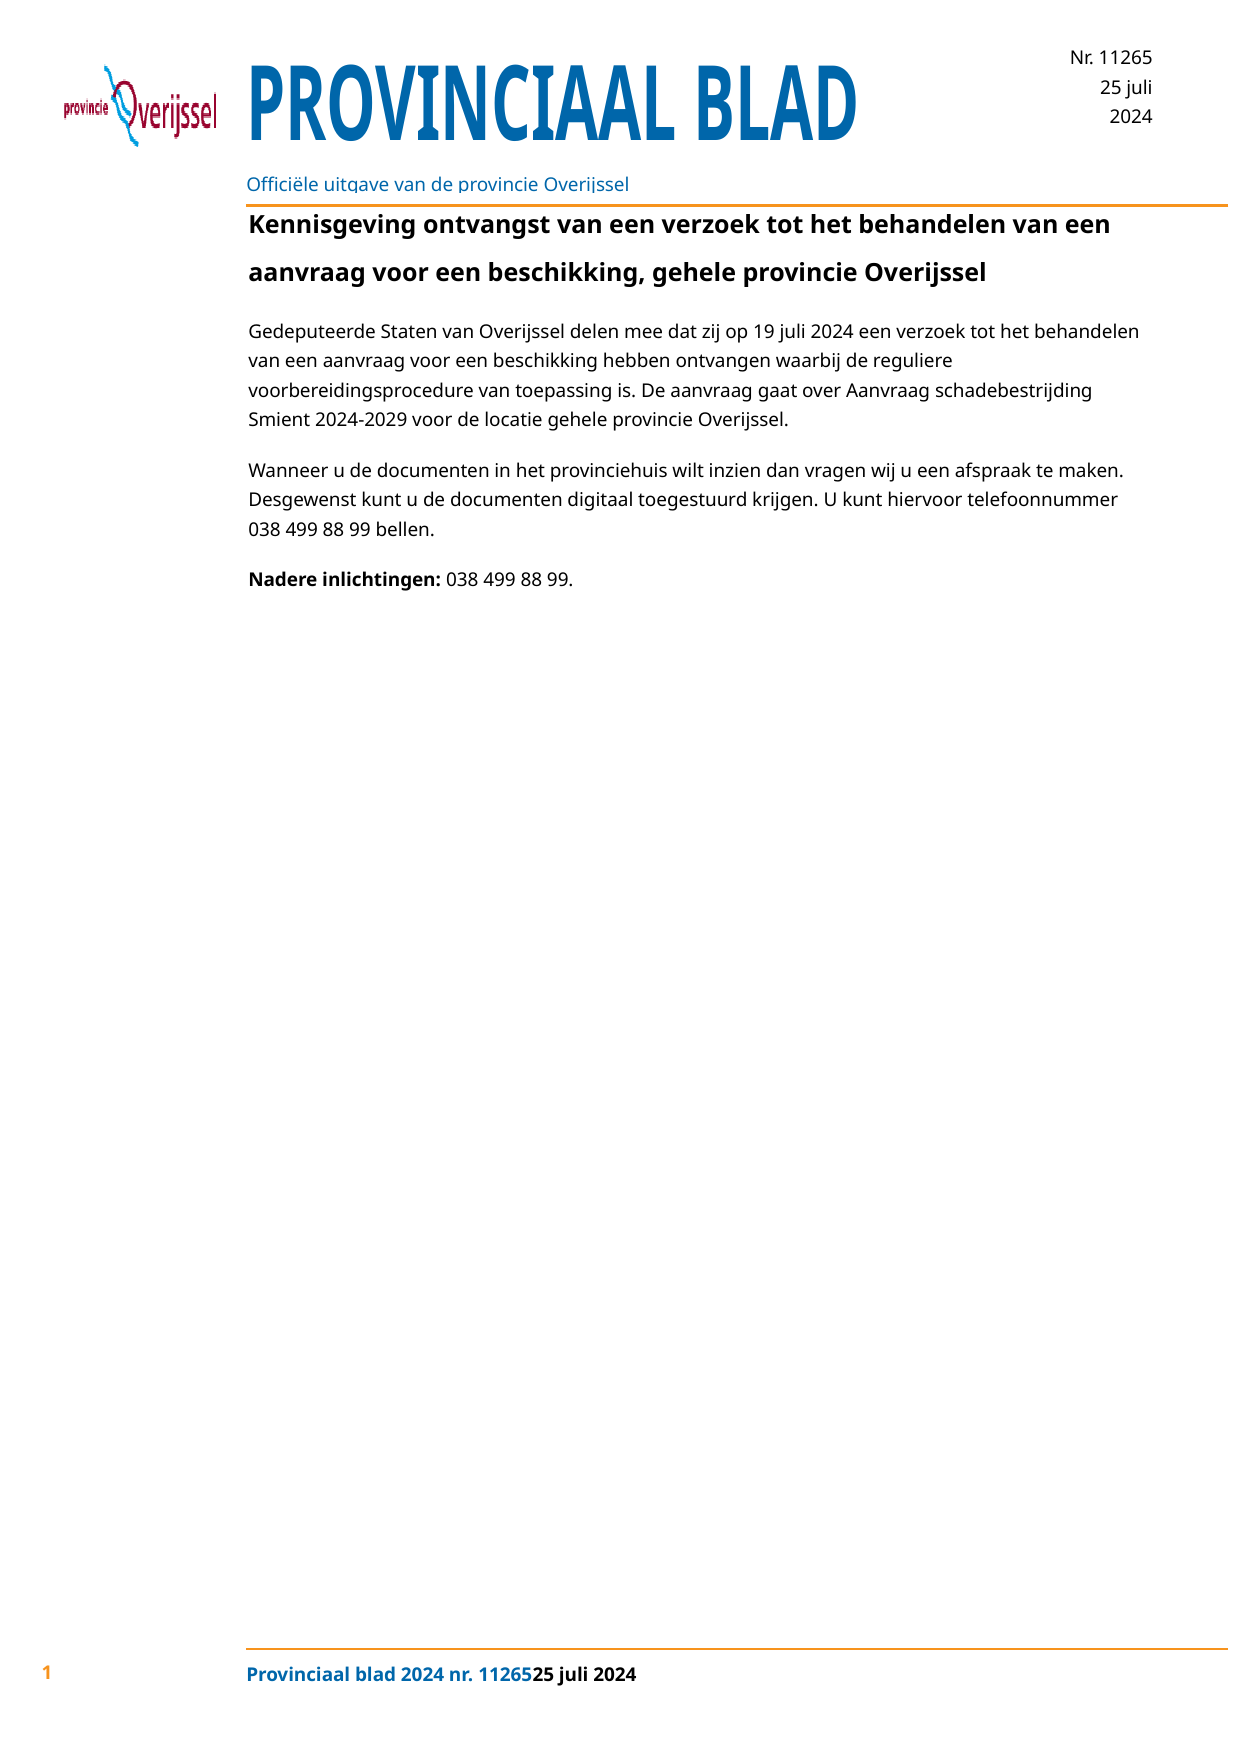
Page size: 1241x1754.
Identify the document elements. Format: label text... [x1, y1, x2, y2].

text Gedeputeerde Staten van Overijssel delen mee dat zij op 19 juli 2024 een verzoek tot het behandelen van een aanvraag voor een beschikking hebben ontvangen waarbij de reguliere voorbereidingsprocedure van toepassing is. De aanvraag gaat over Aanvraag schadebestrijding Smient 2024-2029 voor de locatie gehele provincie Overijssel. [248, 318, 1152, 432]
picture [41, 47, 231, 172]
text Wanneer u de documenten in het provinciehuis wilt inzien dan vragen wij u een afspraak te maken. Desgewenst kunt u de documenten digitaal toegestuurd krijgen. U kunt hiervoor telefoonnummer 038 499 88 99 bellen. [248, 457, 1152, 542]
text Kennisgeving ontvangst van een verzoek tot het behandelen van een aanvraag voor een beschikking, gehele provincie Overijssel [248, 207, 1152, 288]
text Nadere inlichtingen: 038 499 88 99. [248, 567, 1152, 592]
